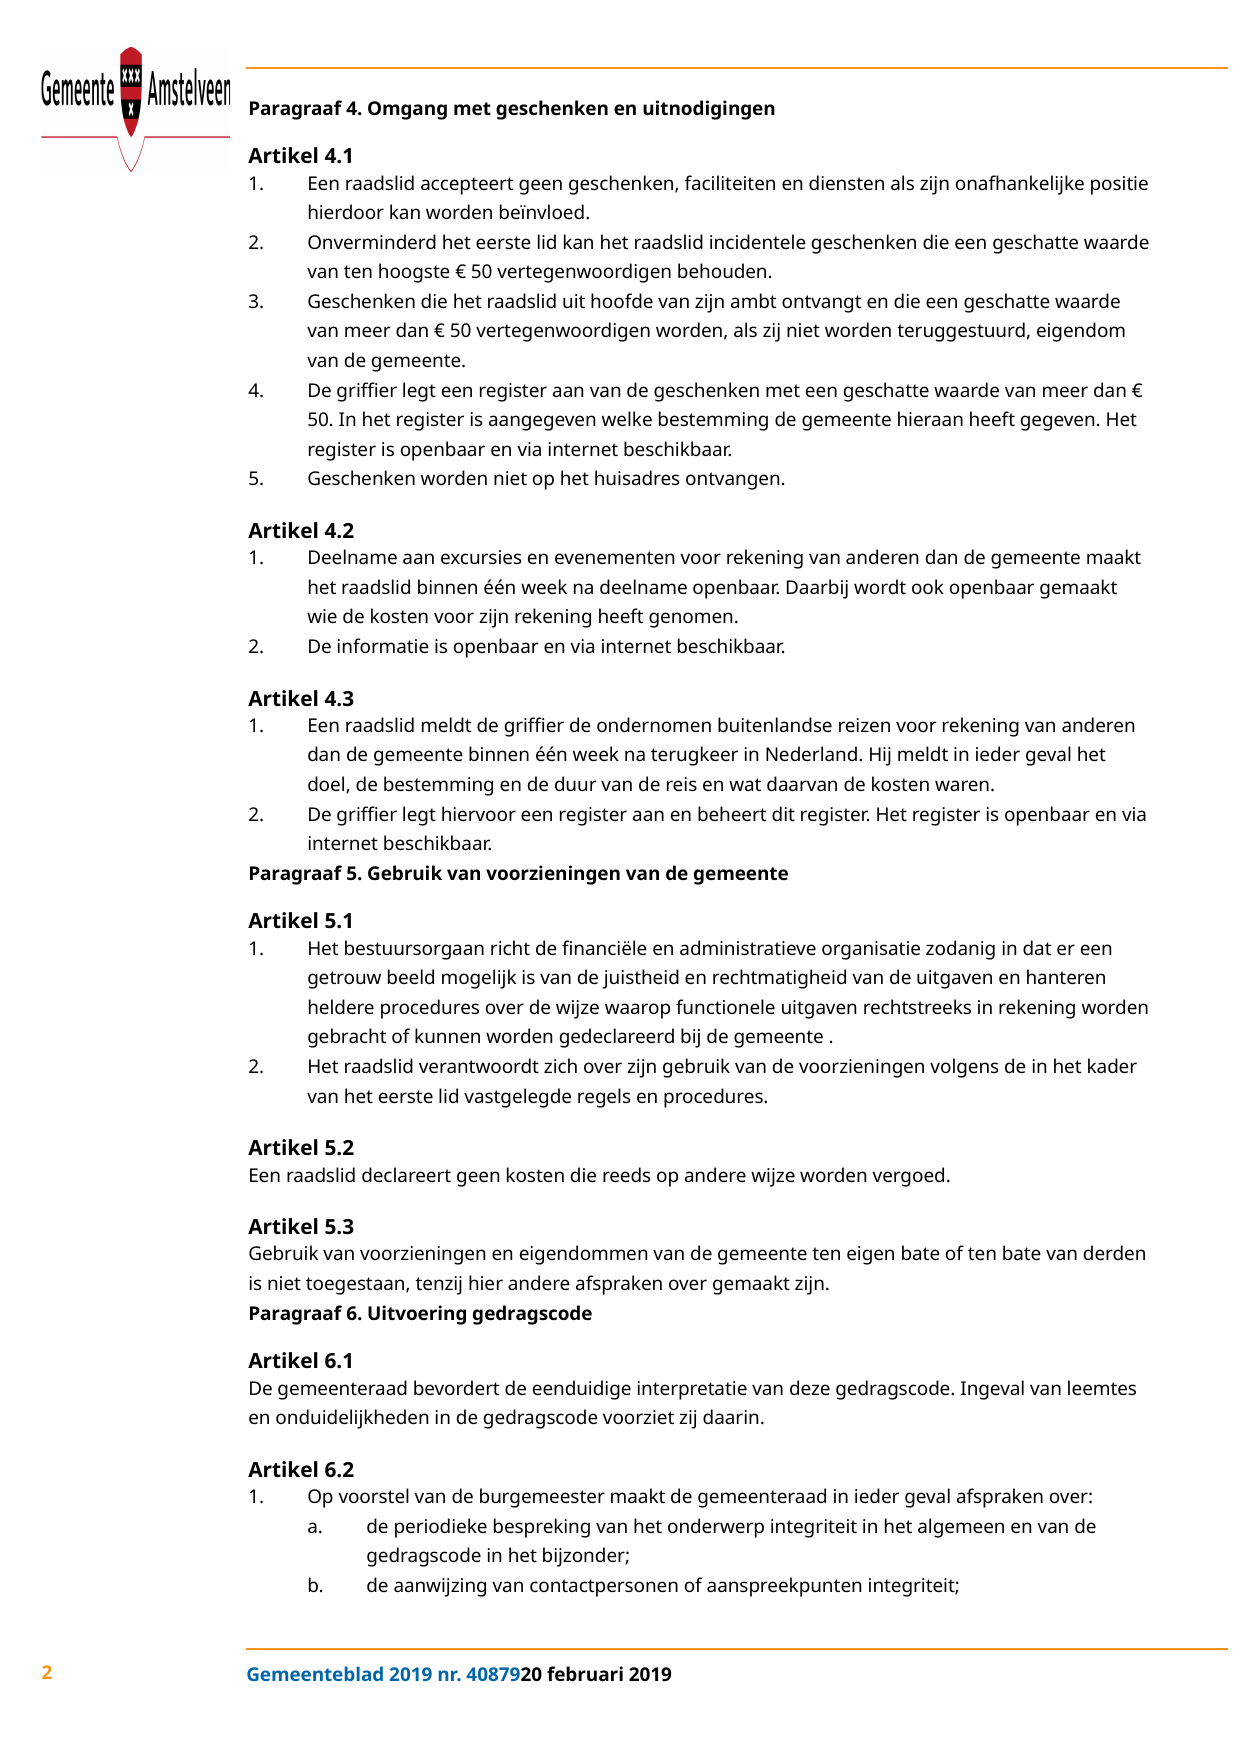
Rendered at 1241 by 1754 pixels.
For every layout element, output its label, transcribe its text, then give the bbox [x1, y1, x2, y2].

picture [41, 47, 231, 172]
list de aanwijzing van contactpersonen of aanspreekpunten integriteit; [307, 1572, 1152, 1598]
text Artikel 4.2 [248, 516, 1152, 544]
list Geschenken worden niet op het huisadres ontvangen. [248, 466, 1152, 491]
text De gemeenteraad bevordert de eenduidige interpretatie van deze gedragscode. Ingeval van leemtes en onduidelijkheden in de gedragscode voorziet zij daarin. [248, 1375, 1152, 1430]
text Artikel 5.3 [248, 1212, 1152, 1241]
list Het raadslid verantwoordt zich over zijn gebruik van de voorzieningen volgens de in het kader van het eerste lid vastgelegde regels en procedures. [248, 1053, 1152, 1109]
list Geschenken die het raadslid uit hoofde van zijn ambt ontvangt en die een geschatte waarde van meer dan € 50 vertegenwoordigen worden, als zij niet worden teruggestuurd, eigendom van de gemeente. [248, 288, 1152, 373]
text Paragraaf 4. Omgang met geschenken en uitnodigingen [248, 95, 1152, 121]
list Op voorstel van de burgemeester maakt de gemeenteraad in ieder geval afspraken over: [248, 1483, 1152, 1509]
list Onverminderd het eerste lid kan het raadslid incidentele geschenken die een geschatte waarde van ten hoogste € 50 vertegenwoordigen behouden. [248, 229, 1152, 284]
list De griffier legt een register aan van de geschenken met een geschatte waarde van meer dan € 50. In het register is aangegeven welke bestemming de gemeente hieraan heeft gegeven. Het register is openbaar en via internet beschikbaar. [248, 377, 1152, 462]
text Een raadslid declareert geen kosten die reeds op andere wijze worden vergoed. [248, 1162, 1152, 1187]
text Artikel 4.1 [248, 141, 1152, 170]
list De informatie is openbaar en via internet beschikbaar. [248, 633, 1152, 659]
list de periodieke bespreking van het onderwerp integriteit in het algemeen en van de gedragscode in het bijzonder; [307, 1513, 1152, 1568]
text Artikel 5.1 [248, 907, 1152, 935]
list De griffier legt hiervoor een register aan en beheert dit register. Het register is openbaar en via internet beschikbaar. [248, 801, 1152, 856]
list Het bestuursorgaan richt de financiële en administratieve organisatie zodanig in dat er een getrouw beeld mogelijk is van de juistheid en rechtmatigheid van de uitgaven en hanteren heldere procedures over de wijze waarop functionele uitgaven rechtstreeks in rekening worden gebracht of kunnen worden gedeclareerd bij de gemeente . [248, 935, 1152, 1049]
text Artikel 6.2 [248, 1455, 1152, 1483]
text Artikel 6.1 [248, 1346, 1152, 1375]
text Gebruik van voorzieningen en eigendommen van de gemeente ten eigen bate of ten bate van derden is niet toegestaan, tenzij hier andere afspraken over gemaakt zijn. [248, 1241, 1152, 1296]
text Paragraaf 5. Gebruik van voorzieningen van de gemeente [248, 860, 1152, 886]
text Artikel 4.3 [248, 684, 1152, 712]
list Deelname aan excursies en evenementen voor rekening van anderen dan de gemeente maakt het raadslid binnen één week na deelname openbaar. Daarbij wordt ook openbaar gemaakt wie de kosten voor zijn rekening heeft genomen. [248, 544, 1152, 629]
list Een raadslid meldt de griffier de ondernomen buitenlandse reizen voor rekening van anderen dan de gemeente binnen één week na terugkeer in Nederland. Hij meldt in ieder geval het doel, de bestemming en de duur van de reis en wat daarvan de kosten waren. [248, 712, 1152, 797]
text Paragraaf 6. Uitvoering gedragscode [248, 1300, 1152, 1326]
list Een raadslid accepteert geen geschenken, faciliteiten en diensten als zijn onafhankelijke positie hierdoor kan worden beïnvloed. [248, 170, 1152, 225]
text Artikel 5.2 [248, 1133, 1152, 1162]
